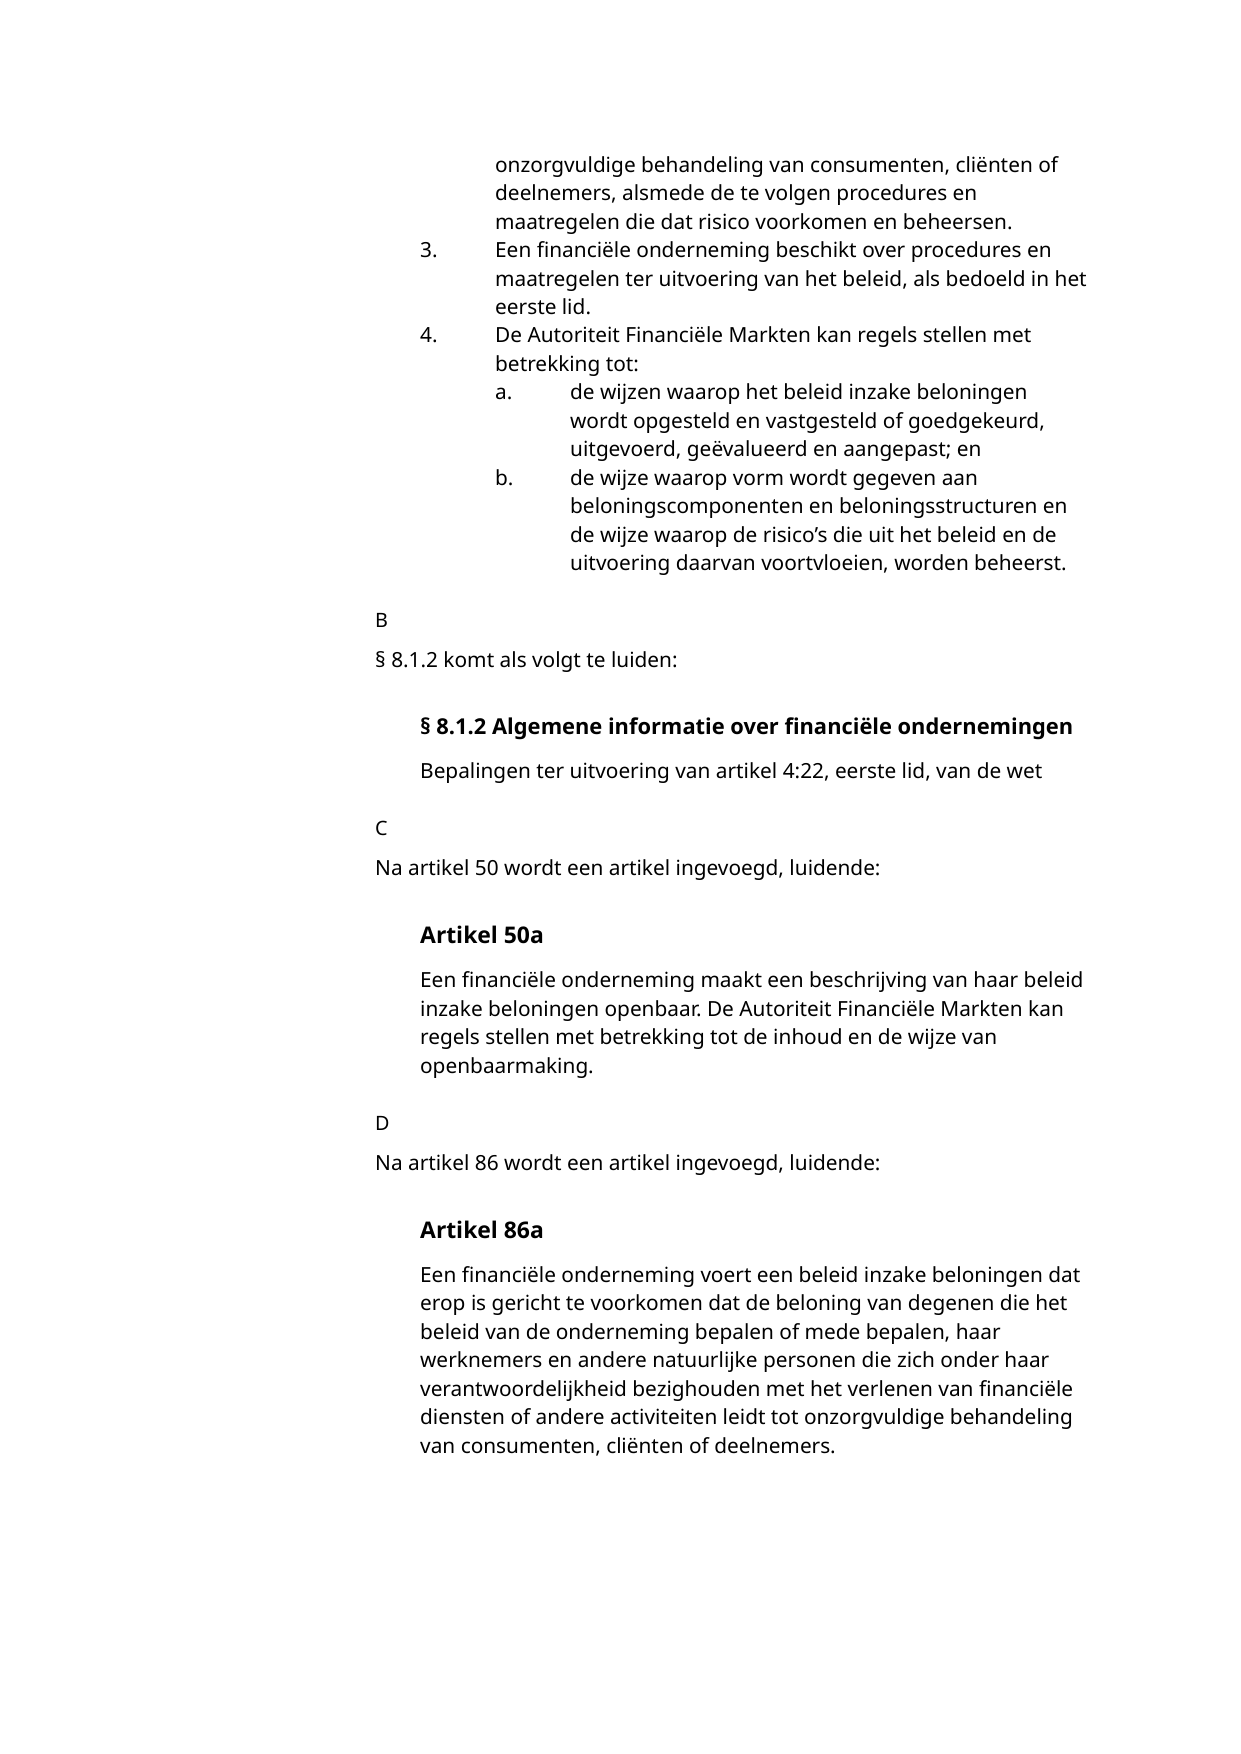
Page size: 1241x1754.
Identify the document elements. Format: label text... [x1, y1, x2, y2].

text Na artikel 50 wordt een artikel ingevoegd, luidende: [375, 853, 1090, 882]
list De Autoriteit Financiële Markten kan regels stellen met betrekking tot: [420, 321, 1090, 377]
text Na artikel 86 wordt een artikel ingevoegd, luidende: [375, 1148, 1090, 1176]
text C [375, 814, 1090, 841]
text Een financiële onderneming voert een beleid inzake beloningen dat erop is gericht te voorkomen dat de beloning van degenen die het beleid van de onderneming bepalen of mede bepalen, haar werknemers en andere natuurlijke personen die zich onder haar verantwoordelijkheid bezighouden met het verlenen van financiële diensten of andere activiteiten leidt tot onzorgvuldige behandeling van consumenten, cliënten of deelnemers. [420, 1260, 1090, 1459]
text B [375, 607, 1090, 633]
list de wijze waarop vorm wordt gegeven aan beloningscomponenten en beloningsstructuren en de wijze waarop de risico’s die uit het beleid en de uitvoering daarvan voortvloeien, worden beheerst. [495, 463, 1090, 577]
list de wijzen waarop het beleid inzake beloningen wordt opgesteld en vastgesteld of goedgekeurd, uitgevoerd, geëvalueerd en aangepast; en [495, 377, 1090, 463]
subtitle Bepalingen ter uitvoering van artikel 4:22, eerste lid, van de wet [420, 756, 1090, 784]
subtitle Artikel 86a [420, 1214, 1090, 1245]
subtitle § 8.1.2 Algemene informatie over financiële ondernemingen [420, 711, 1090, 741]
list Een financiële onderneming beschikt over procedures en maatregelen ter uitvoering van het beleid, als bedoeld in het eerste lid. [420, 235, 1090, 321]
subtitle Artikel 50a [420, 919, 1090, 950]
list onzorgvuldige behandeling van consumenten, cliënten of deelnemers, alsmede de te volgen procedures en maatregelen die dat risico voorkomen en beheersen. [420, 150, 1090, 235]
text Een financiële onderneming maakt een beschrijving van haar beleid inzake beloningen openbaar. De Autoriteit Financiële Markten kan regels stellen met betrekking tot de inhoud en de wijze van openbaarmaking. [420, 965, 1090, 1079]
text § 8.1.2 komt als volgt te luiden: [375, 645, 1090, 674]
text D [375, 1109, 1090, 1136]
